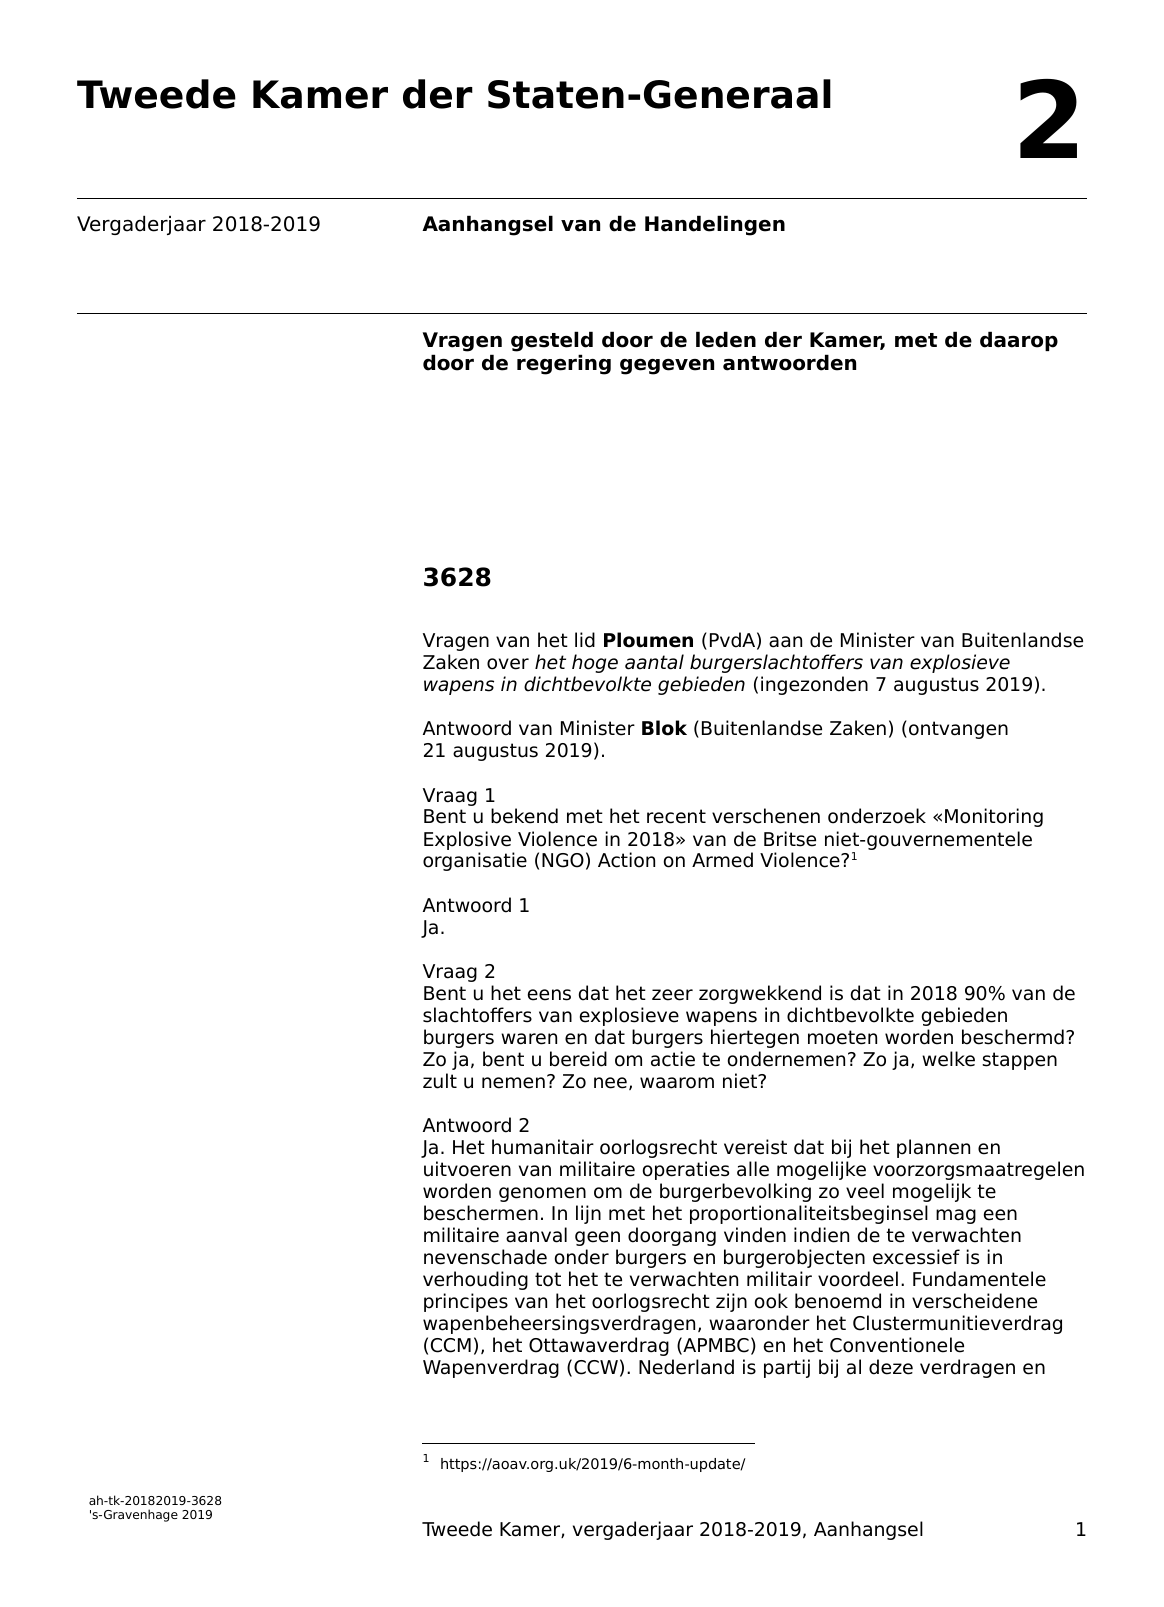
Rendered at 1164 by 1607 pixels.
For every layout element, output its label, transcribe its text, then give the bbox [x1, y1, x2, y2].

text Bent u bekend met het recent verschenen onderzoek «Monitoring Explosive Violence in 2018» van de Britse niet-gouvernementele organisatie (NGO) Action on Armed Violence? [422, 806, 1087, 872]
table_cell [77, 314, 422, 375]
text 's-Gravenhage 2019 [88, 1508, 323, 1522]
table_header Tweede Kamer der Staten-Generaal [77, 59, 886, 198]
text Ja. [422, 917, 1087, 938]
table_cell Vragen gesteld door de leden der Kamer, met de daarop door de regering gegeven antwoorden [422, 314, 1087, 375]
text ah-tk-20182019-3628 [88, 1494, 323, 1508]
table_cell Aanhangsel van de Handelingen [422, 199, 1087, 313]
text Vraag 2 [422, 961, 1087, 983]
text Antwoord 2 [422, 1115, 1087, 1137]
text https://aoav.org.uk/2019/6-month-update/ [422, 1452, 1087, 1474]
text Vragen van het lid Ploumen (PvdA) aan de Minister van Buitenlandse Zaken over het hoge aantal burgerslachtoffers van explosieve wapens in dichtbevolkte gebieden (ingezonden 7 augustus 2019). [422, 630, 1087, 696]
text Vraag 1 [422, 784, 1087, 806]
table_header 2 [886, 59, 1087, 198]
text Antwoord van Minister Blok (Buitenlandse Zaken) (ontvangen 21 augustus 2019). [422, 718, 1087, 762]
text Antwoord 1 [422, 894, 1087, 917]
text 3628 [422, 563, 1087, 592]
text Bent u het eens dat het zeer zorgwekkend is dat in 2018 90% van de slachtoffers van explosieve wapens in dichtbevolkte gebieden burgers waren en dat burgers hiertegen moeten worden beschermd? Zo ja, bent u bereid om actie te ondernemen? Zo ja, welke stappen zult u nemen? Zo nee, waarom niet? [422, 983, 1087, 1093]
table_cell Vergaderjaar 2018-2019 [77, 199, 422, 313]
text Ja. Het humanitair oorlogsrecht vereist dat bij het plannen en uitvoeren van militaire operaties alle mogelijke voorzorgsmaatregelen worden genomen om de burgerbevolking zo veel mogelijk te beschermen. In lijn met het proportionaliteitsbeginsel mag een militaire aanval geen doorgang vinden indien de te verwachten nevenschade onder burgers en burgerobjecten excessief is in verhouding tot het te verwachten militair voordeel. Fundamentele principes van het oorlogsrecht zijn ook benoemd in verscheidene wapenbeheersingsverdragen, waaronder het Clustermunitieverdrag (CCM), het Ottawaverdrag (APMBC) en het Conventionele Wapenverdrag (CCW). Nederland is partij bij al deze verdragen en [422, 1137, 1087, 1378]
